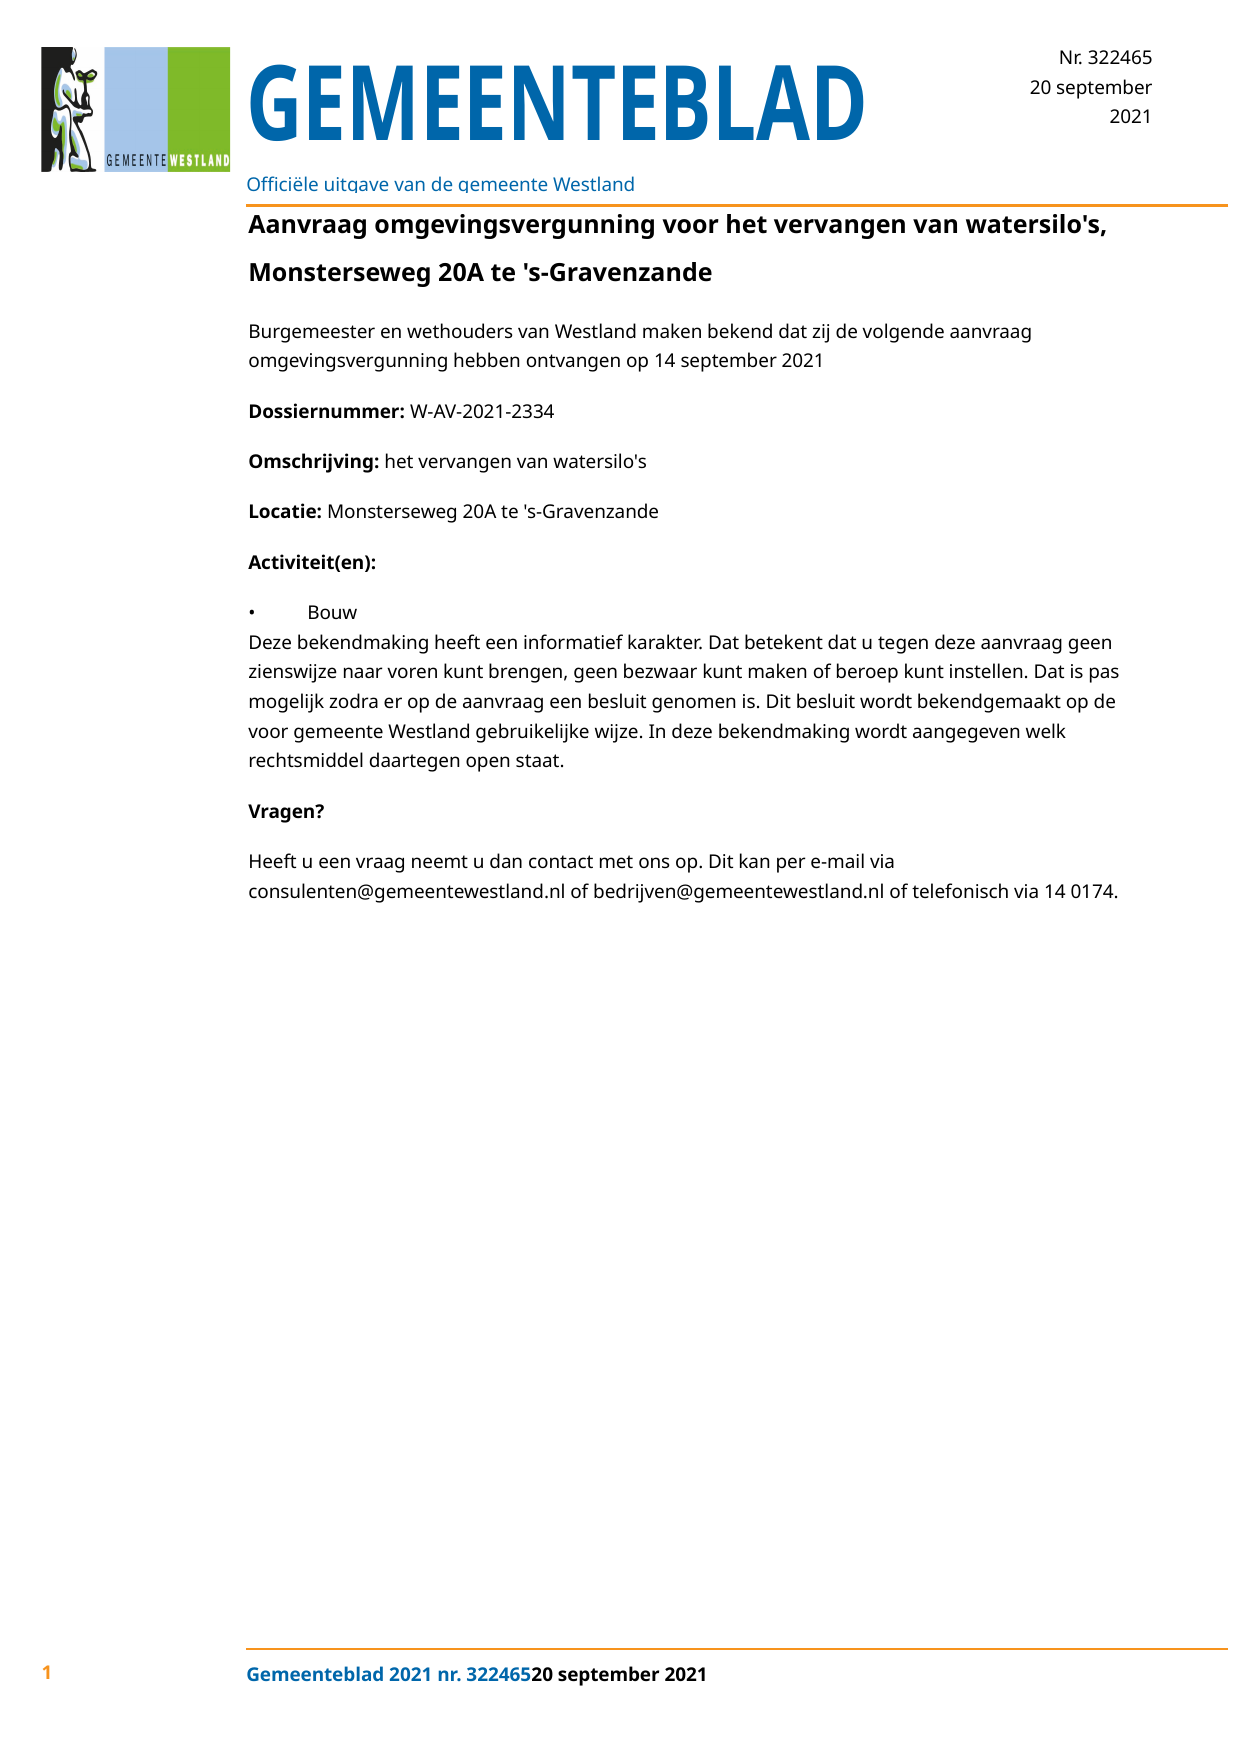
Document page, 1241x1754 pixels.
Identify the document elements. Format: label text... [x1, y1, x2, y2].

text Activiteit(en): [248, 549, 1152, 575]
text Burgemeester en wethouders van Westland maken bekend dat zij de volgende aanvraag omgevingsvergunning hebben ontvangen op 14 september 2021 [248, 318, 1152, 373]
text Deze bekendmaking heeft een informatief karakter. Dat betekent dat u tegen deze aanvraag geen zienswijze naar voren kunt brengen, geen bezwaar kunt maken of beroep kunt instellen. Dat is pas mogelijk zodra er op de aanvraag een besluit genomen is. Dit besluit wordt bekendgemaakt op de voor gemeente Westland gebruikelijke wijze. In deze bekendmaking wordt aangegeven welk rechtsmiddel daartegen open staat. [248, 629, 1152, 773]
text Heeft u een vraag neemt u dan contact met ons op. Dit kan per e-mail via consulenten@gemeentewestland.nl of bedrijven@gemeentewestland.nl of telefonisch via 14 0174. [248, 848, 1152, 904]
list Bouw [248, 599, 1152, 625]
text Dossiernummer: W-AV-2021-2334 [248, 398, 1152, 424]
text Vragen? [248, 798, 1152, 824]
text Omschrijving: het vervangen van watersilo's [248, 448, 1152, 474]
text Locatie: Monsterseweg 20A te 's-Gravenzande [248, 499, 1152, 524]
text Aanvraag omgevingsvergunning voor het vervangen van watersilo's, Monsterseweg 20A te 's-Gravenzande [248, 207, 1152, 288]
picture [41, 47, 231, 172]
